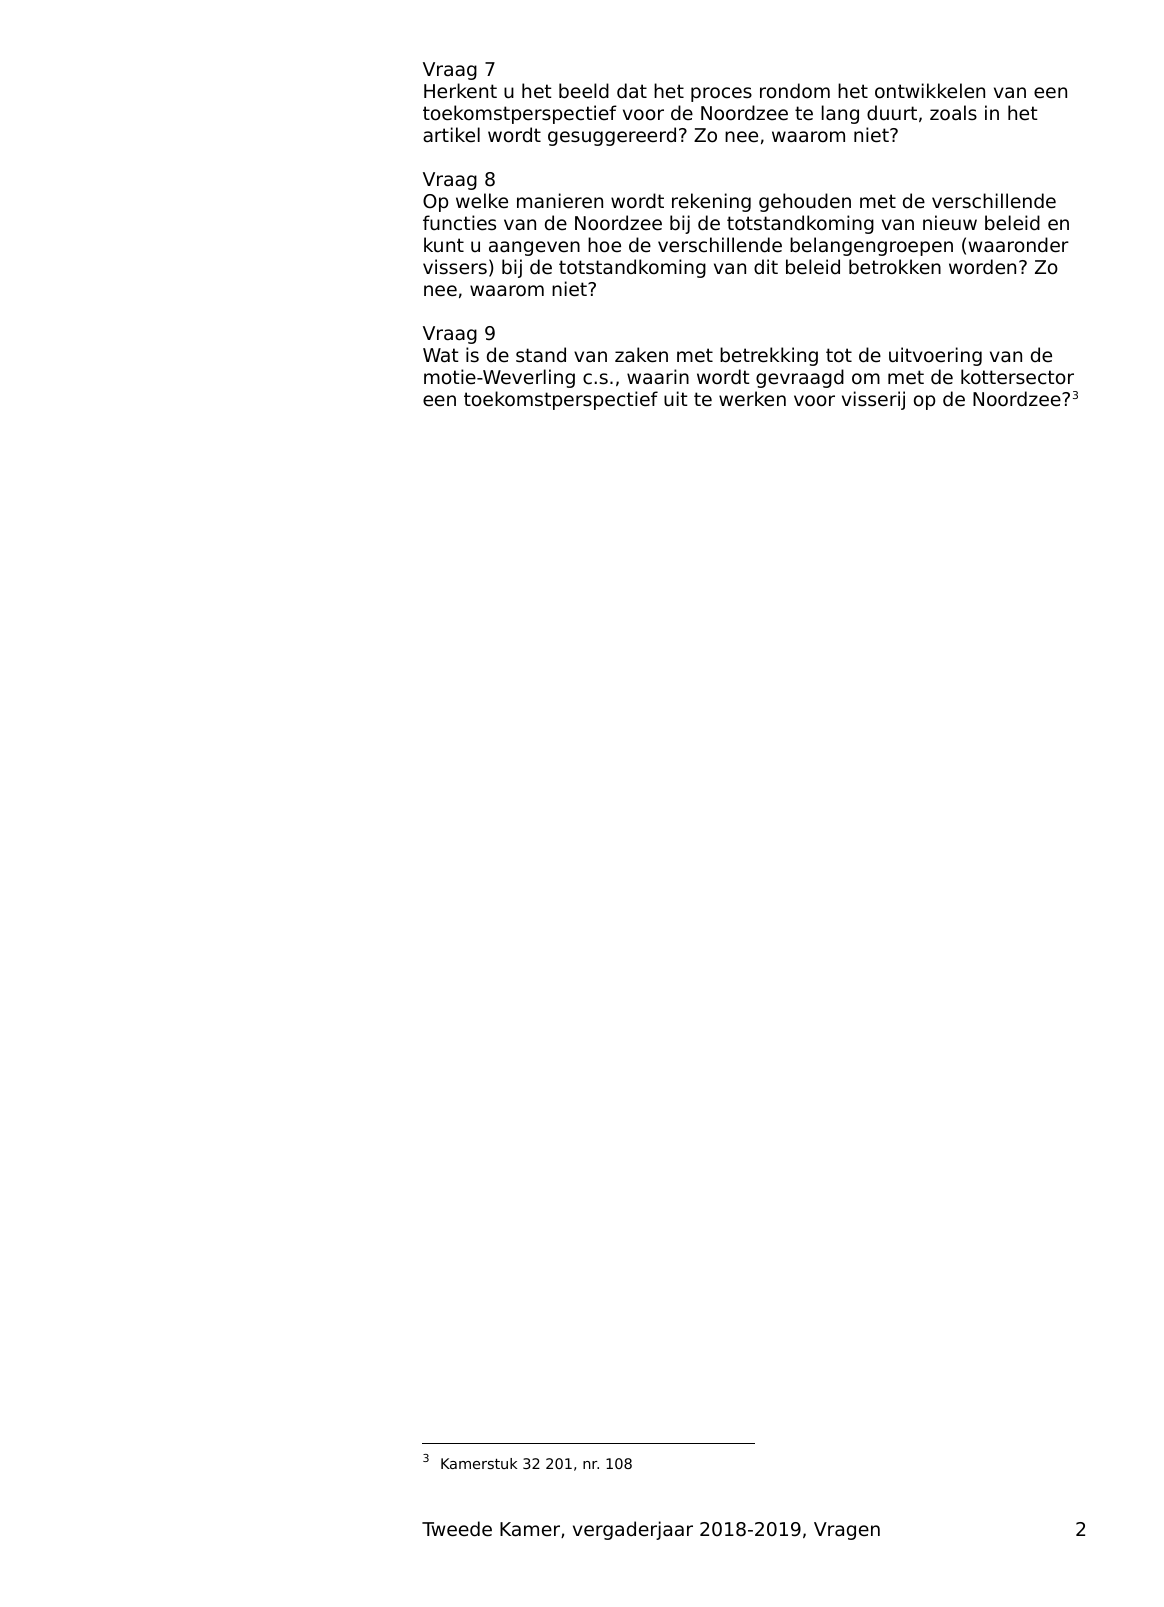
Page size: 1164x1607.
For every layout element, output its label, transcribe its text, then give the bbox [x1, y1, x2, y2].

text Vraag 7 [422, 59, 1087, 81]
text Wat is de stand van zaken met betrekking tot de uitvoering van de motie-Weverling c.s., waarin wordt gevraagd om met de kottersector een toekomstperspectief uit te werken voor visserij op de Noordzee? [422, 345, 1087, 411]
text Vraag 8 [422, 169, 1087, 191]
text Kamerstuk 32 201, nr. 108 [422, 1452, 1087, 1474]
text Herkent u het beeld dat het proces rondom het ontwikkelen van een toekomstperspectief voor de Noordzee te lang duurt, zoals in het artikel wordt gesuggereerd? Zo nee, waarom niet? [422, 81, 1087, 147]
text Vraag 9 [422, 323, 1087, 345]
text Op welke manieren wordt rekening gehouden met de verschillende functies van de Noordzee bij de totstandkoming van nieuw beleid en kunt u aangeven hoe de verschillende belangengroepen (waaronder vissers) bij de totstandkoming van dit beleid betrokken worden? Zo nee, waarom niet? [422, 191, 1087, 301]
